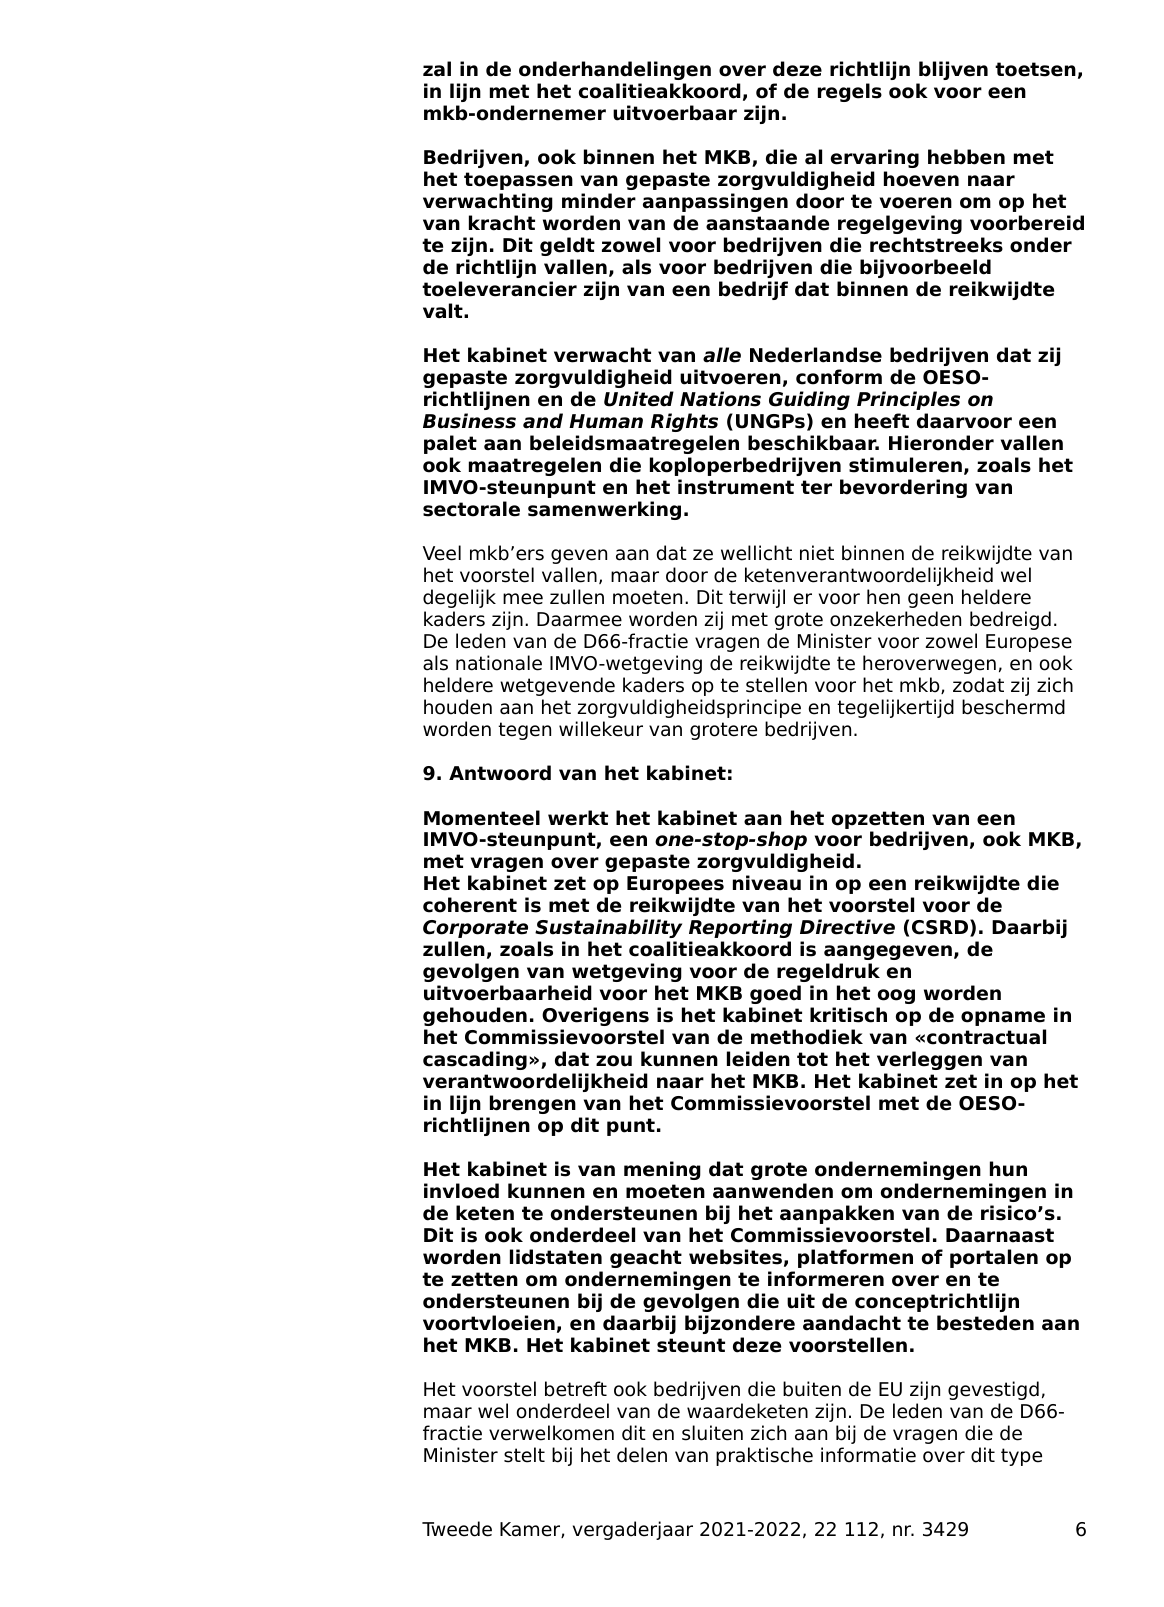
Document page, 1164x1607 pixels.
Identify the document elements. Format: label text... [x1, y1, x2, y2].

text Het kabinet verwacht van alle Nederlandse bedrijven dat zij gepaste zorgvuldigheid uitvoeren, conform de OESO-richtlijnen en de United Nations Guiding Principles on Business and Human Rights (UNGPs) en heeft daarvoor een palet aan beleidsmaatregelen beschikbaar. Hieronder vallen ook maatregelen die koploperbedrijven stimuleren, zoals het IMVO-steunpunt en het instrument ter bevordering van sectorale samenwerking. [422, 345, 1087, 521]
text Het kabinet zet op Europees niveau in op een reikwijdte die coherent is met de reikwijdte van het voorstel voor de Corporate Sustainability Reporting Directive (CSRD). Daarbij zullen, zoals in het coalitieakkoord is aangegeven, de gevolgen van wetgeving voor de regeldruk en uitvoerbaarheid voor het MKB goed in het oog worden gehouden. Overigens is het kabinet kritisch op de opname in het Commissievoorstel van de methodiek van «contractual cascading», dat zou kunnen leiden tot het verleggen van verantwoordelijkheid naar het MKB. Het kabinet zet in op het in lijn brengen van het Commissievoorstel met de OESO-richtlijnen op dit punt. [422, 873, 1087, 1137]
text Bedrijven, ook binnen het MKB, die al ervaring hebben met het toepassen van gepaste zorgvuldigheid hoeven naar verwachting minder aanpassingen door te voeren om op het van kracht worden van de aanstaande regelgeving voorbereid te zijn. Dit geldt zowel voor bedrijven die rechtstreeks onder de richtlijn vallen, als voor bedrijven die bijvoorbeeld toeleverancier zijn van een bedrijf dat binnen de reikwijdte valt. [422, 147, 1087, 323]
text Veel mkb’ers geven aan dat ze wellicht niet binnen de reikwijdte van het voorstel vallen, maar door de ketenverantwoordelijkheid wel degelijk mee zullen moeten. Dit terwijl er voor hen geen heldere kaders zijn. Daarmee worden zij met grote onzekerheden bedreigd. De leden van de D66-fractie vragen de Minister voor zowel Europese als nationale IMVO-wetgeving de reikwijdte te heroverwegen, en ook heldere wetgevende kaders op te stellen voor het mkb, zodat zij zich houden aan het zorgvuldigheidsprincipe en tegelijkertijd beschermd worden tegen willekeur van grotere bedrijven. [422, 543, 1087, 741]
text Het voorstel betreft ook bedrijven die buiten de EU zijn gevestigd, maar wel onderdeel van de waardeketen zijn. De leden van de D66-fractie verwelkomen dit en sluiten zich aan bij de vragen die de Minister stelt bij het delen van praktische informatie over dit type [422, 1379, 1087, 1467]
text Momenteel werkt het kabinet aan het opzetten van een IMVO-steunpunt, een one-stop-shop voor bedrijven, ook MKB, met vragen over gepaste zorgvuldigheid. [422, 807, 1087, 873]
text zal in de onderhandelingen over deze richtlijn blijven toetsen, in lijn met het coalitieakkoord, of de regels ook voor een mkb-ondernemer uitvoerbaar zijn. [422, 59, 1087, 125]
text Het kabinet is van mening dat grote ondernemingen hun invloed kunnen en moeten aanwenden om ondernemingen in de keten te ondersteunen bij het aanpakken van de risico’s. Dit is ook onderdeel van het Commissievoorstel. Daarnaast worden lidstaten geacht websites, platformen of portalen op te zetten om ondernemingen te informeren over en te ondersteunen bij de gevolgen die uit de conceptrichtlijn voortvloeien, en daarbij bijzondere aandacht te besteden aan het MKB. Het kabinet steunt deze voorstellen. [422, 1159, 1087, 1357]
subtitle 9. Antwoord van het kabinet: [422, 763, 1087, 785]
